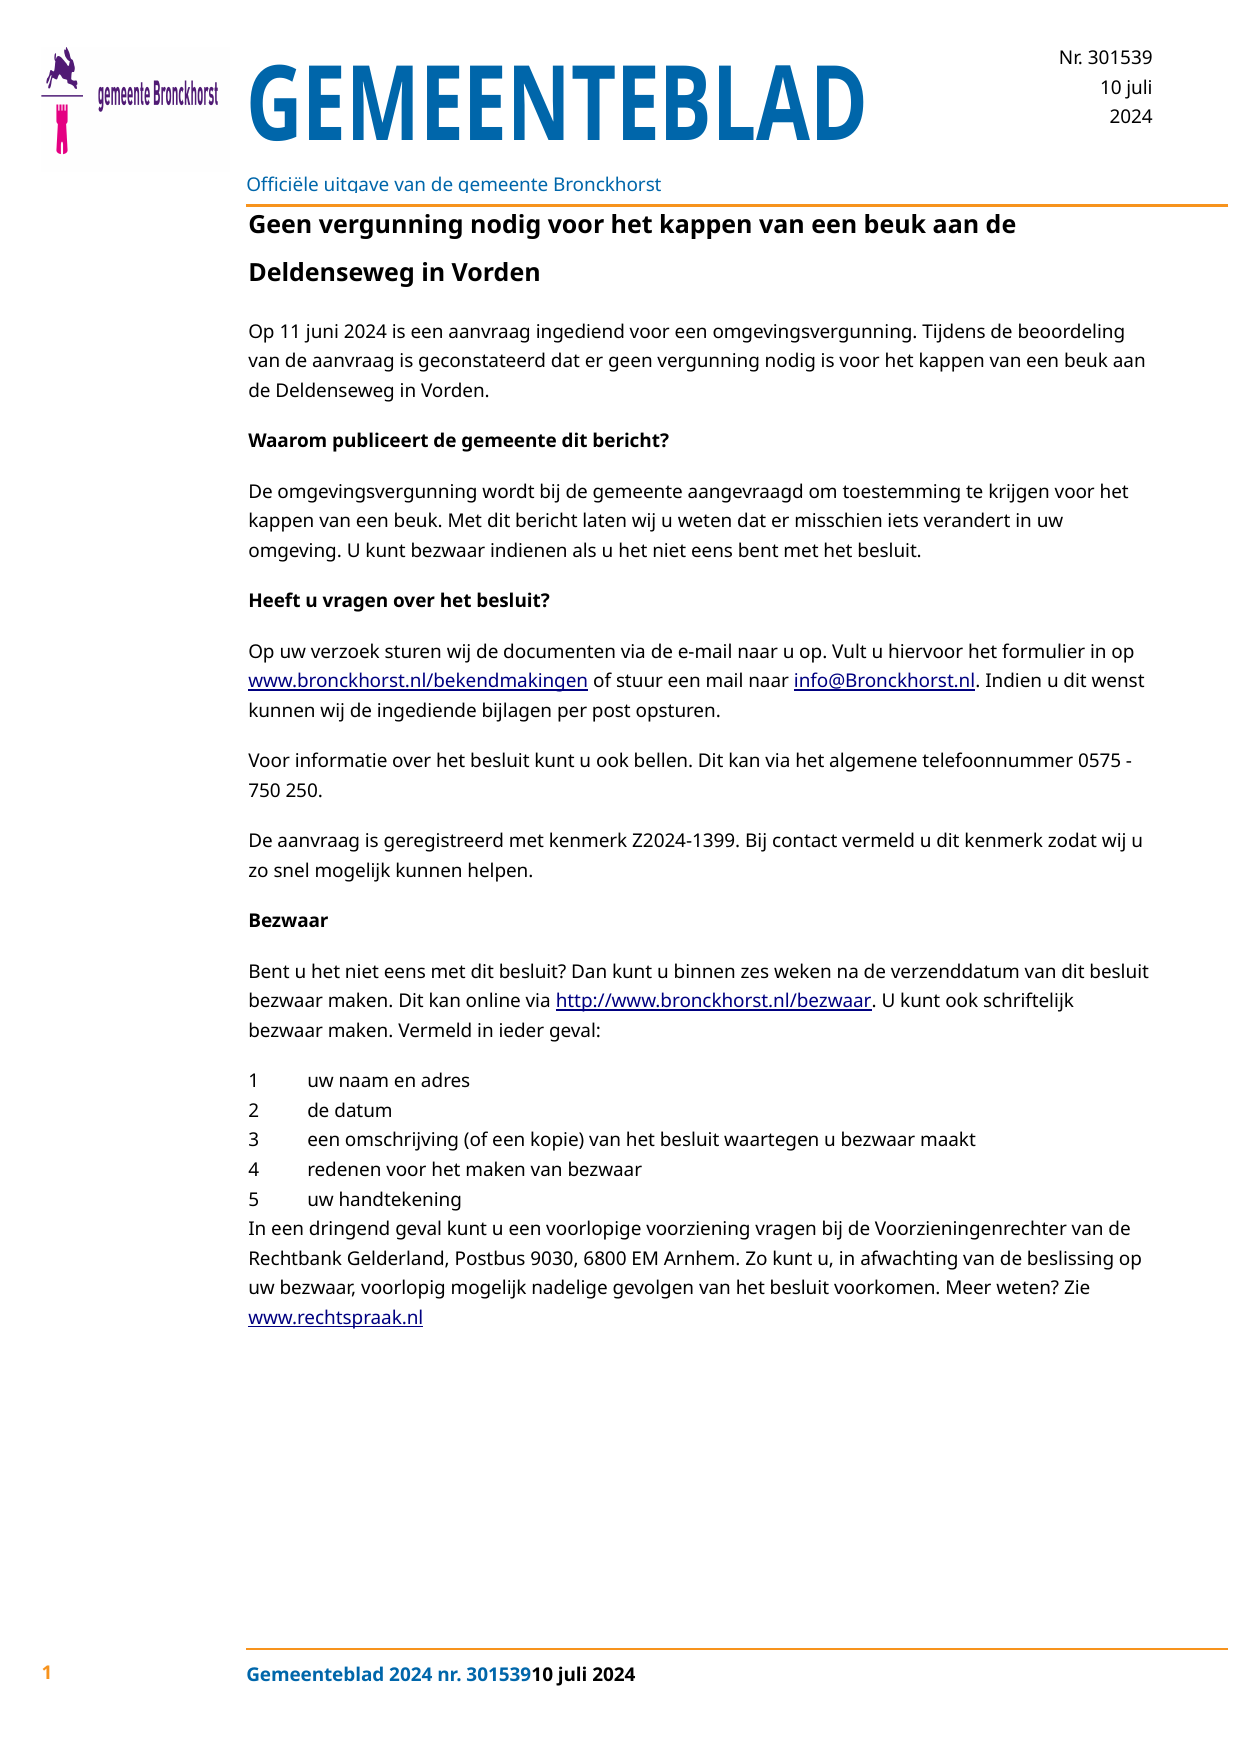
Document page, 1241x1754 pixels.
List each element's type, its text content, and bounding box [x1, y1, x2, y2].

text Geen vergunning nodig voor het kappen van een beuk aan de Deldenseweg in Vorden [248, 207, 1152, 288]
picture [41, 47, 231, 172]
text In een dringend geval kunt u een voorlopige voorziening vragen bij de Voorzieningenrechter van de Rechtbank Gelderland, Postbus 9030, 6800 EM Arnhem. Zo kunt u, in afwachting van de beslissing op uw bezwaar, voorlopig mogelijk nadelige gevolgen van het besluit voorkomen. Meer weten? Zie www.rechtspraak.nl [248, 1215, 1152, 1330]
list een omschrijving (of een kopie) van het besluit waartegen u bezwaar maakt [248, 1127, 1152, 1152]
list uw naam en adres [248, 1067, 1152, 1093]
list de datum [248, 1097, 1152, 1123]
text Voor informatie over het besluit kunt u ook bellen. Dit kan via het algemene telefoonnummer 0575 - 750 250. [248, 747, 1152, 803]
text Bezwaar [248, 907, 1152, 933]
text Bent u het niet eens met dit besluit? Dan kunt u binnen zes weken na de verzenddatum van dit besluit bezwaar maken. Dit kan online via http://www.bronckhorst.nl/bezwaar. U kunt ook schriftelijk bezwaar maken. Vermeld in ieder geval: [248, 958, 1152, 1043]
text Op 11 juni 2024 is een aanvraag ingediend voor een omgevingsvergunning. Tijdens de beoordeling van de aanvraag is geconstateerd dat er geen vergunning nodig is voor het kappen van een beuk aan de Deldenseweg in Vorden. [248, 318, 1152, 403]
text Waarom publiceert de gemeente dit bericht? [248, 427, 1152, 453]
text Heeft u vragen over het besluit? [248, 587, 1152, 613]
list redenen voor het maken van bezwaar [248, 1156, 1152, 1182]
text De omgevingsvergunning wordt bij de gemeente aangevraagd om toestemming te krijgen voor het kappen van een beuk. Met dit bericht laten wij u weten dat er misschien iets verandert in uw omgeving. U kunt bezwaar indienen als u het niet eens bent met het besluit. [248, 478, 1152, 563]
text Op uw verzoek sturen wij de documenten via de e-mail naar u op. Vult u hiervoor het formulier in op www.bronckhorst.nl/bekendmakingen of stuur een mail naar info@Bronckhorst.nl. Indien u dit wenst kunnen wij de ingediende bijlagen per post opsturen. [248, 638, 1152, 723]
text De aanvraag is geregistreerd met kenmerk Z2024-1399. Bij contact vermeld u dit kenmerk zodat wij u zo snel mogelijk kunnen helpen. [248, 827, 1152, 883]
list uw handtekening [248, 1186, 1152, 1212]
